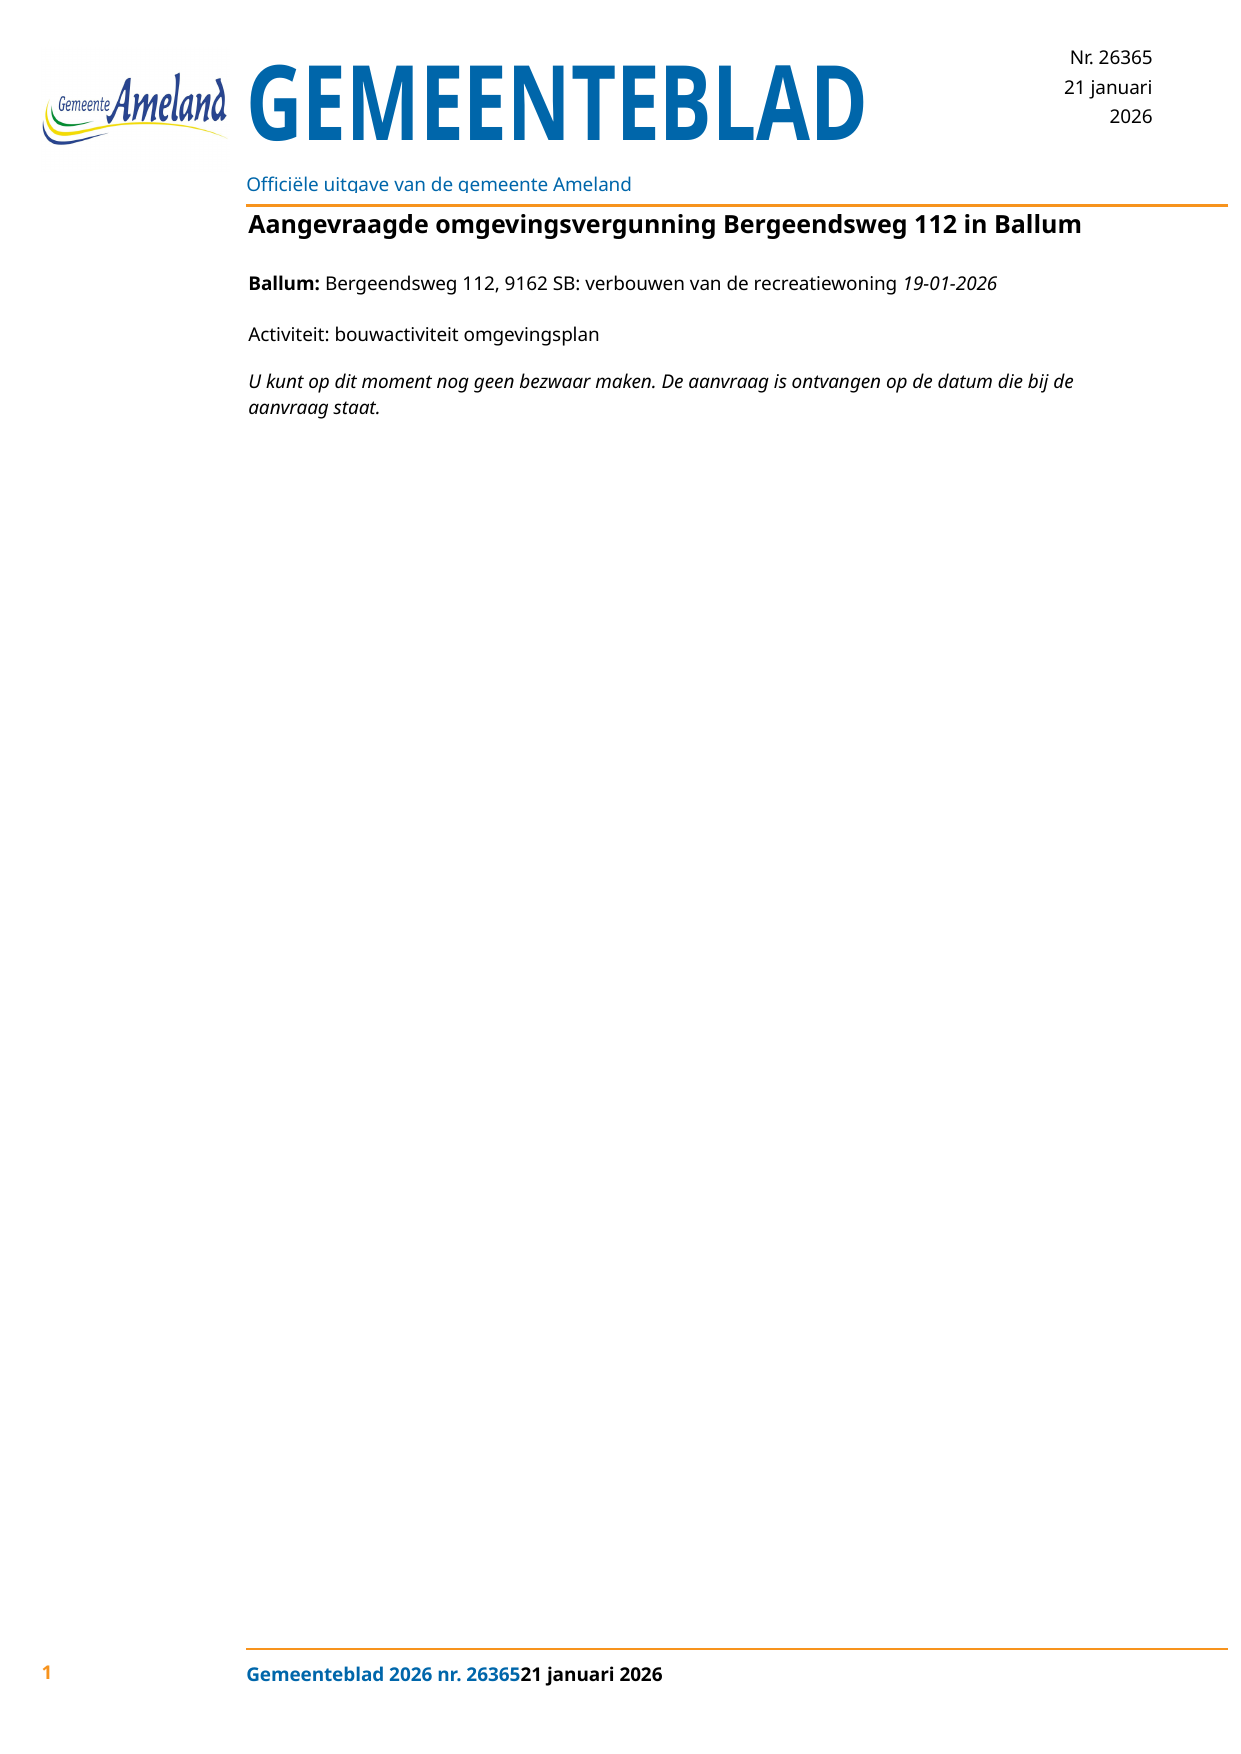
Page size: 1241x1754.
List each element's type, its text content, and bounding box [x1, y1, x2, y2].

text Aangevraagde omgevingsvergunning Bergeendsweg 112 in Ballum [248, 207, 1152, 241]
text Ballum: Bergeendsweg 112, 9162 SB: verbouwen van de recreatiewoning 19-01-2026 [248, 270, 1152, 296]
picture [41, 47, 231, 172]
text U kunt op dit moment nog geen bezwaar maken. De aanvraag is ontvangen op de datum die bij de aanvraag staat. [248, 368, 1152, 420]
text Activiteit: bouwactiviteit omgevingsplan [248, 321, 1152, 346]
